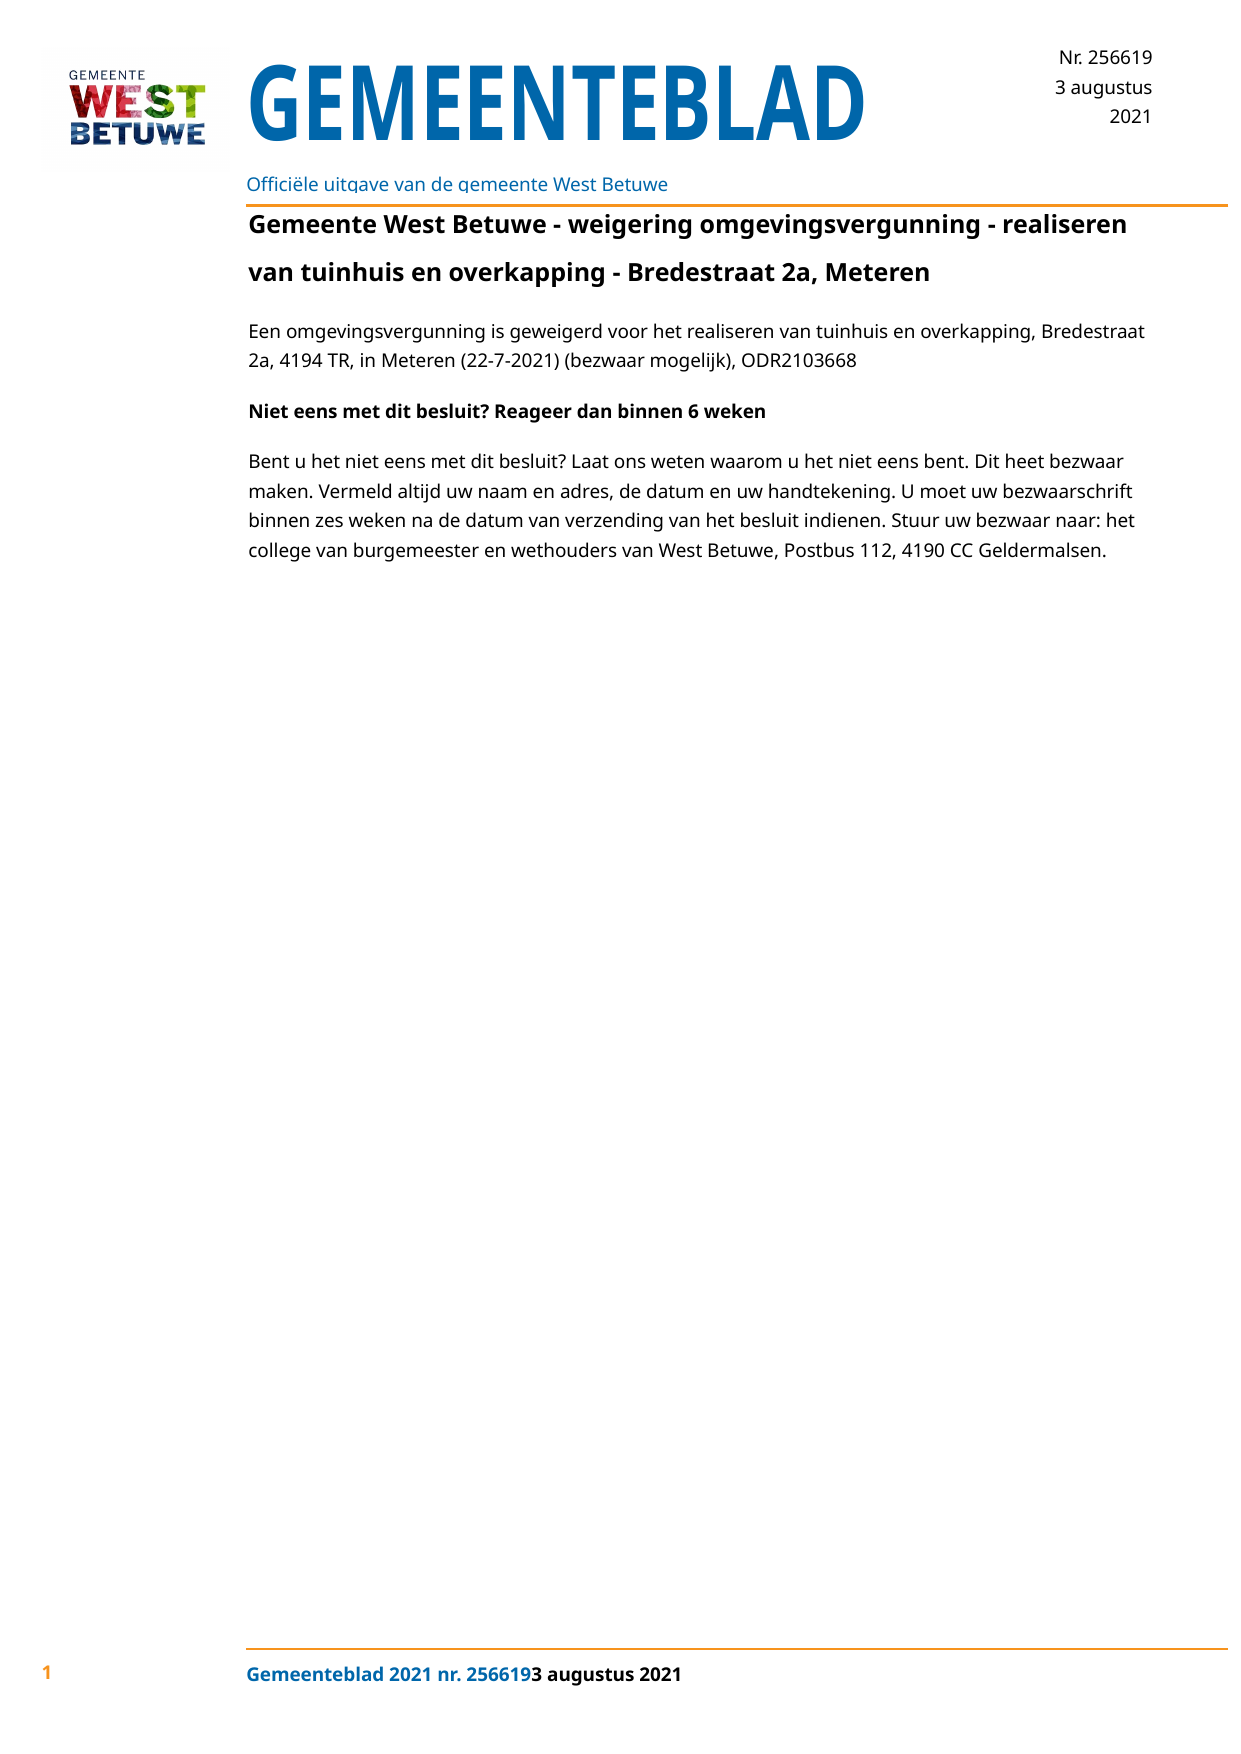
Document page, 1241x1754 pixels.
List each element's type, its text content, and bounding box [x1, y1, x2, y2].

text Een omgevingsvergunning is geweigerd voor het realiseren van tuinhuis en overkapping, Bredestraat 2a, 4194 TR, in Meteren (22-7-2021) (bezwaar mogelijk), ODR2103668 [248, 318, 1152, 373]
picture [41, 47, 231, 172]
text Gemeente West Betuwe - weigering omgevingsvergunning - realiseren van tuinhuis en overkapping - Bredestraat 2a, Meteren [248, 207, 1152, 288]
text Niet eens met dit besluit? Reageer dan binnen 6 weken [248, 398, 1152, 424]
text Bent u het niet eens met dit besluit? Laat ons weten waarom u het niet eens bent. Dit heet bezwaar maken. Vermeld altijd uw naam en adres, de datum en uw handtekening. U moet uw bezwaarschrift binnen zes weken na de datum van verzending van het besluit indienen. Stuur uw bezwaar naar: het college van burgemeester en wethouders van West Betuwe, Postbus 112, 4190 CC Geldermalsen. [248, 448, 1152, 563]
